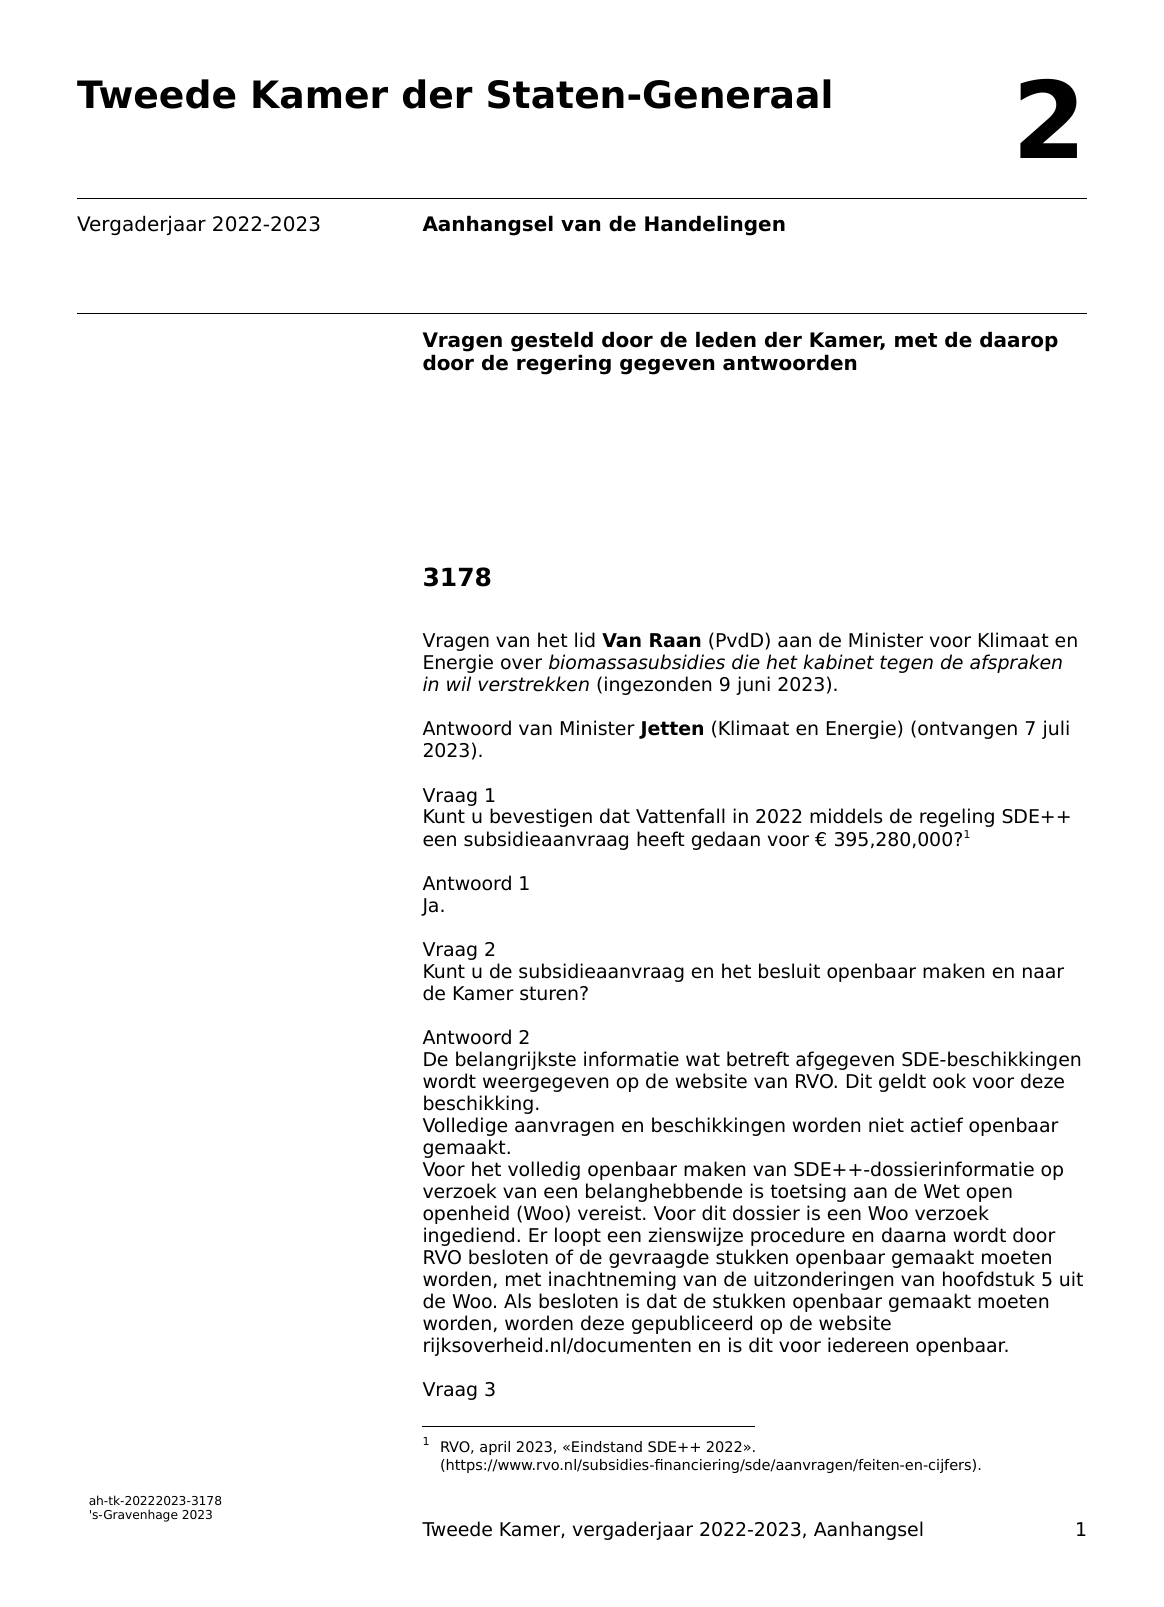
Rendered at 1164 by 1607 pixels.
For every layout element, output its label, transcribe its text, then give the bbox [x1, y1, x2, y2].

table_header 2 [886, 59, 1087, 198]
text Kunt u bevestigen dat Vattenfall in 2022 middels de regeling SDE++ een subsidieaanvraag heeft gedaan voor € 395,280,000? [422, 806, 1087, 850]
text Antwoord van Minister Jetten (Klimaat en Energie) (ontvangen 7 juli 2023). [422, 718, 1087, 762]
text Volledige aanvragen en beschikkingen worden niet actief openbaar gemaakt. [422, 1115, 1087, 1159]
text Vraag 1 [422, 784, 1087, 806]
text Vraag 2 [422, 939, 1087, 961]
text Vragen van het lid Van Raan (PvdD) aan de Minister voor Klimaat en Energie over biomassasubsidies die het kabinet tegen de afspraken in wil verstrekken (ingezonden 9 juni 2023). [422, 630, 1087, 696]
text Ja. [422, 894, 1087, 917]
text Antwoord 1 [422, 873, 1087, 894]
text 's-Gravenhage 2023 [88, 1508, 323, 1522]
text De belangrijkste informatie wat betreft afgegeven SDE-beschikkingen wordt weergegeven op de website van RVO. Dit geldt ook voor deze beschikking. [422, 1049, 1087, 1115]
table_header Tweede Kamer der Staten-Generaal [77, 59, 886, 198]
table_cell Aanhangsel van de Handelingen [422, 199, 1087, 313]
text RVO, april 2023, «Eindstand SDE++ 2022». (https://www.rvo.nl/subsidies-financiering/sde/aanvragen/feiten-en-cijfers). [422, 1435, 1087, 1474]
table_cell [77, 314, 422, 375]
text Voor het volledig openbaar maken van SDE++-dossierinformatie op verzoek van een belanghebbende is toetsing aan de Wet open openheid (Woo) vereist. Voor dit dossier is een Woo verzoek ingediend. Er loopt een zienswijze procedure en daarna wordt door RVO besloten of de gevraagde stukken openbaar gemaakt moeten worden, met inachtneming van de uitzonderingen van hoofdstuk 5 uit de Woo. Als besloten is dat de stukken openbaar gemaakt moeten worden, worden deze gepubliceerd op de website rijksoverheid.nl/documenten en is dit voor iedereen openbaar. [422, 1159, 1087, 1357]
text Kunt u de subsidieaanvraag en het besluit openbaar maken en naar de Kamer sturen? [422, 961, 1087, 1005]
text Vraag 3 [422, 1379, 1087, 1401]
table_cell Vragen gesteld door de leden der Kamer, met de daarop door de regering gegeven antwoorden [422, 314, 1087, 375]
text ah-tk-20222023-3178 [88, 1494, 323, 1508]
table_cell Vergaderjaar 2022-2023 [77, 199, 422, 313]
text 3178 [422, 563, 1087, 592]
text Antwoord 2 [422, 1027, 1087, 1049]
